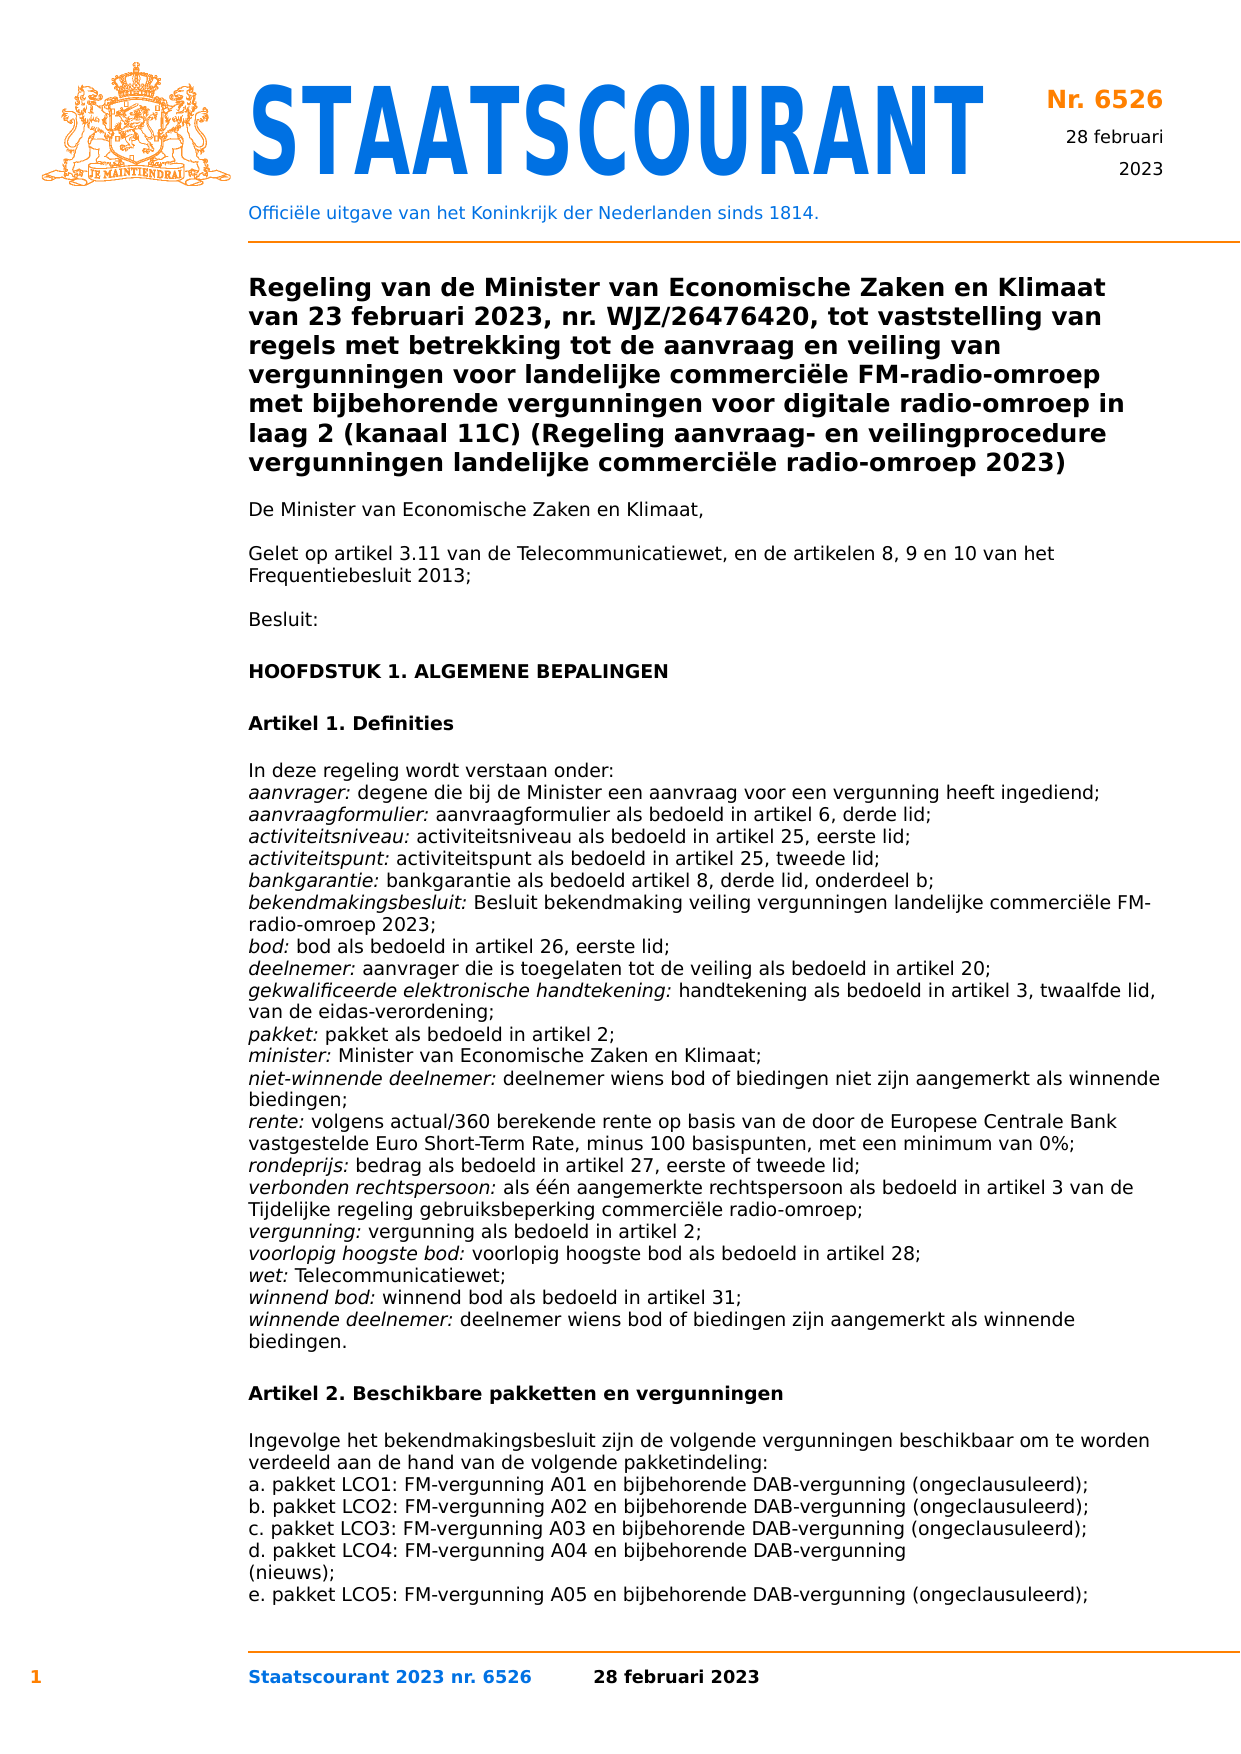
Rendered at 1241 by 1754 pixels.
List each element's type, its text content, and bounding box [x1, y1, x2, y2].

table_cell 2023 [998, 153, 1240, 203]
text e. pakket LCO5: FM-vergunning A05 en bijbehorende DAB-vergunning (ongeclausuleerd); [248, 1584, 1163, 1606]
table_cell 28 februari [998, 121, 1240, 153]
text deelnemer: aanvrager die is toegelaten tot de veiling als bedoeld in artikel 20; [248, 957, 1163, 979]
text niet-winnende deelnemer: deelnemer wiens bod of biedingen niet zijn aangemerkt als winnende biedingen; [248, 1067, 1163, 1111]
table_cell Officiële uitgave van het Koninkrijk der Nederlanden sinds 1814. [248, 203, 1240, 241]
text rente: volgens actual/360 berekende rente op basis van de door de Europese Centrale Bank vastgestelde Euro Short-Term Rate, minus 100 basispunten, met een minimum van 0%; [248, 1111, 1163, 1155]
text voorlopig hoogste bod: voorlopig hoogste bod als bedoeld in artikel 28; [248, 1243, 1163, 1265]
subtitle Artikel 1. Definities [248, 713, 1163, 735]
text d. pakket LCO4: FM-vergunning A04 en bijbehorende DAB-vergunning [248, 1540, 1163, 1562]
text a. pakket LCO1: FM-vergunning A01 en bijbehorende DAB-vergunning (ongeclausuleerd); [248, 1474, 1163, 1496]
subtitle HOOFDSTUK 1. ALGEMENE BEPALINGEN [248, 661, 1163, 683]
text vergunning: vergunning als bedoeld in artikel 2; [248, 1221, 1163, 1243]
text De Minister van Economische Zaken en Klimaat, [248, 499, 1163, 521]
text c. pakket LCO3: FM-vergunning A03 en bijbehorende DAB-vergunning (ongeclausuleerd); [248, 1518, 1163, 1540]
text activiteitspunt: activiteitspunt als bedoeld in artikel 25, tweede lid; [248, 848, 1163, 869]
subtitle Artikel 2. Beschikbare pakketten en vergunningen [248, 1383, 1163, 1405]
text wet: Telecommunicatiewet; [248, 1265, 1163, 1287]
table_header STAATSCOURANT [248, 62, 998, 203]
text Besluit: [248, 609, 1163, 631]
text Gelet op artikel 3.11 van de Telecommunicatiewet, en de artikelen 8, 9 en 10 van het Frequentiebesluit 2013; [248, 543, 1163, 587]
text aanvraagformulier: aanvraagformulier als bedoeld in artikel 6, derde lid; [248, 804, 1163, 826]
text minister: Minister van Economische Zaken en Klimaat; [248, 1045, 1163, 1067]
text pakket: pakket als bedoeld in artikel 2; [248, 1023, 1163, 1045]
text In deze regeling wordt verstaan onder: [248, 760, 1163, 782]
text bekendmakingsbesluit: Besluit bekendmaking veiling vergunningen landelijke commerciële FM-radio-omroep 2023; [248, 892, 1163, 936]
text winnende deelnemer: deelnemer wiens bod of biedingen zijn aangemerkt als winnende biedingen. [248, 1309, 1163, 1353]
text (nieuws); [248, 1562, 1163, 1584]
text b. pakket LCO2: FM-vergunning A02 en bijbehorende DAB-vergunning (ongeclausuleerd); [248, 1496, 1163, 1518]
text aanvrager: degene die bij de Minister een aanvraag voor een vergunning heeft ingediend; [248, 782, 1163, 804]
subtitle Regeling van de Minister van Economische Zaken en Klimaat van 23 februari 2023, nr. WJZ/26476420, tot vaststelling van regels met betrekking tot de aanvraag en veiling van vergunningen voor landelijke commerciële FM-radio-omroep met bijbehorende vergunningen voor digitale radio-omroep in laag 2 (kanaal 11C) (Regeling aanvraag- en veilingprocedure vergunningen landelijke commerciële radio-omroep 2023) [248, 273, 1163, 477]
table_header Nr. 6526 [998, 62, 1240, 121]
text Ingevolge het bekendmakingsbesluit zijn de volgende vergunningen beschikbaar om te worden verdeeld aan de hand van de volgende pakketindeling: [248, 1430, 1163, 1474]
text rondeprijs: bedrag als bedoeld in artikel 27, eerste of tweede lid; [248, 1155, 1163, 1177]
text gekwalificeerde elektronische handtekening: handtekening als bedoeld in artikel 3, twaalfde lid, van de eidas-verordening; [248, 979, 1163, 1023]
text activiteitsniveau: activiteitsniveau als bedoeld in artikel 25, eerste lid; [248, 826, 1163, 848]
text verbonden rechtspersoon: als één aangemerkte rechtspersoon als bedoeld in artikel 3 van de Tijdelijke regeling gebruiksbeperking commerciële radio-omroep; [248, 1177, 1163, 1221]
table_header [25, 62, 248, 241]
text bod: bod als bedoeld in artikel 26, eerste lid; [248, 936, 1163, 957]
picture [41, 62, 231, 186]
text bankgarantie: bankgarantie als bedoeld artikel 8, derde lid, onderdeel b; [248, 869, 1163, 892]
text winnend bod: winnend bod als bedoeld in artikel 31; [248, 1287, 1163, 1309]
